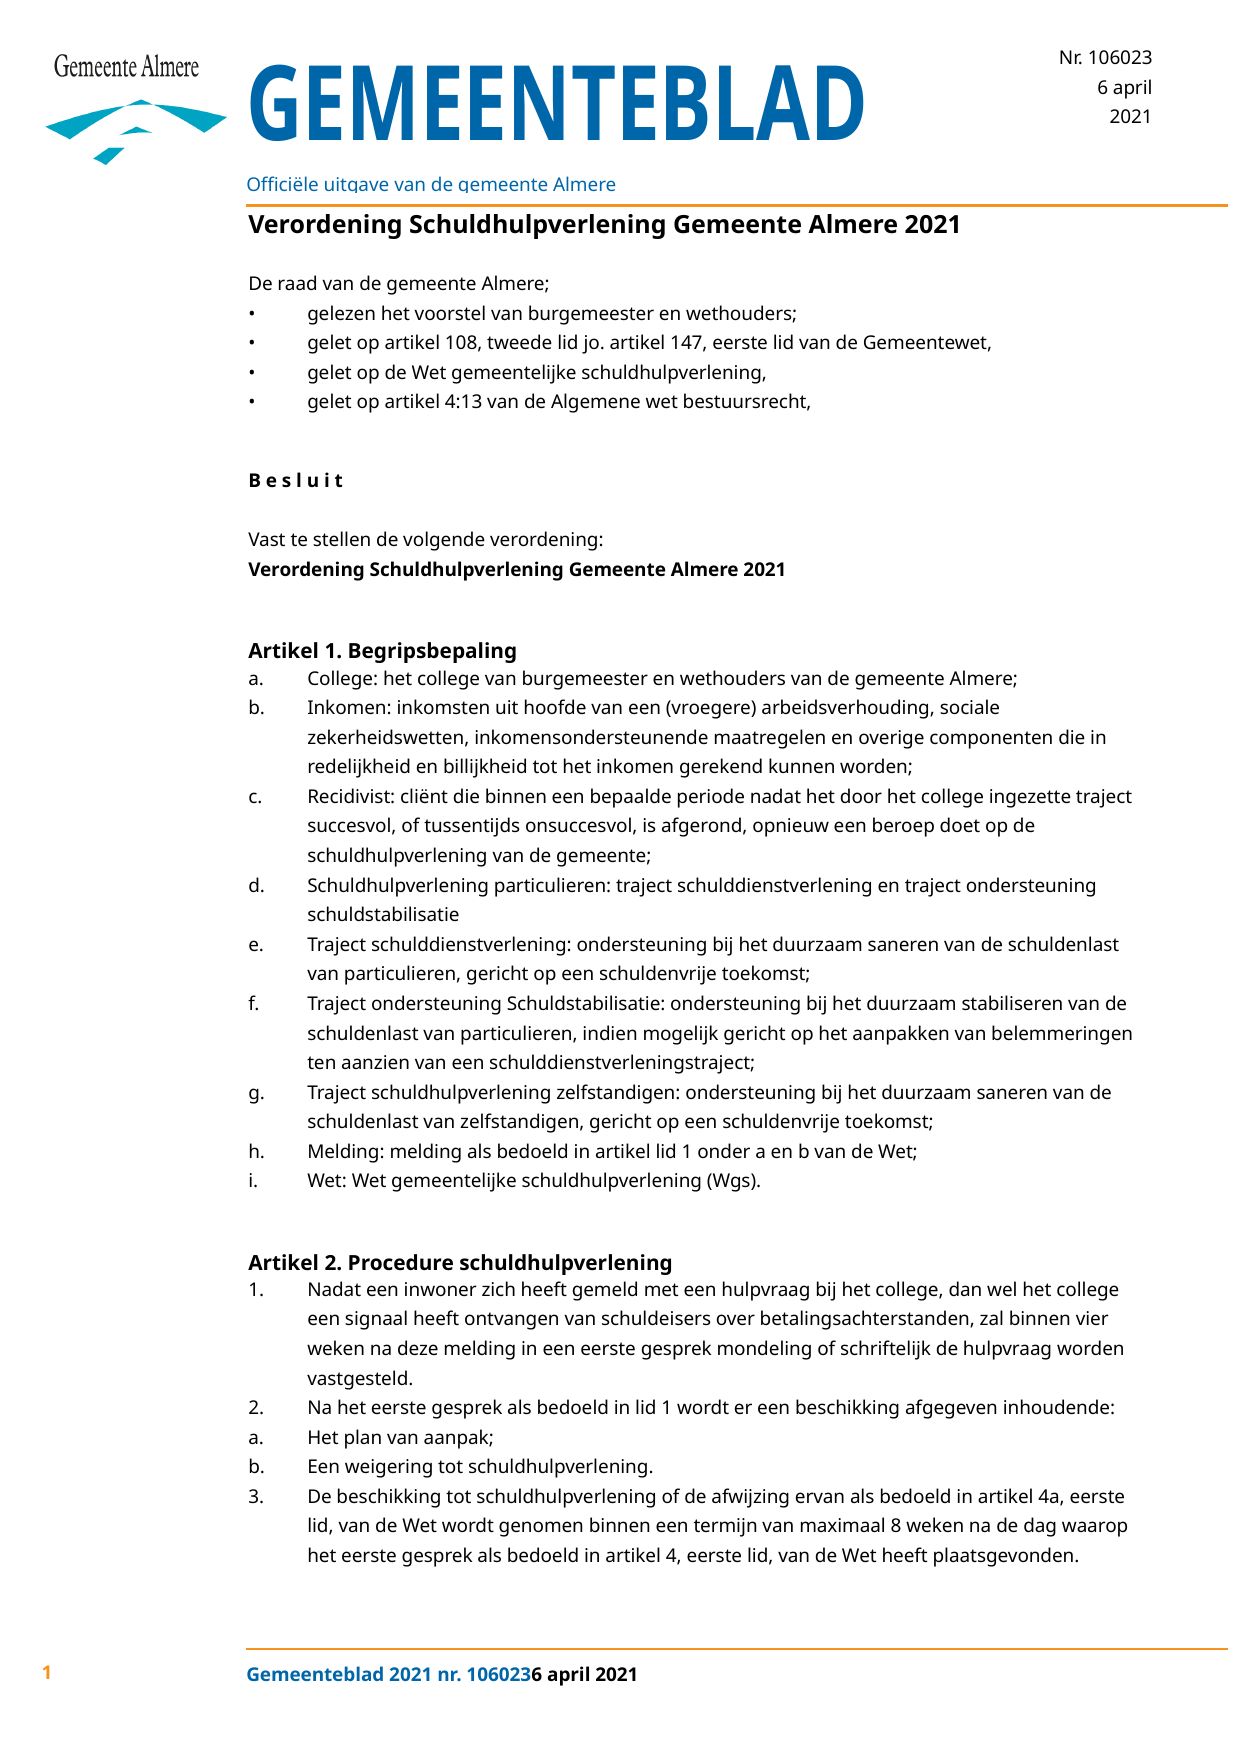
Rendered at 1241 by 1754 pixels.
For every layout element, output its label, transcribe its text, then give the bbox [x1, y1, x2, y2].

text Verordening Schuldhulpverlening Gemeente Almere 2021 [248, 207, 1152, 241]
list Inkomen: inkomsten uit hoofde van een (vroegere) arbeidsverhouding, sociale zekerheidswetten, inkomensondersteunende maatregelen en overige componenten die in redelijkheid en billijkheid tot het inkomen gerekend kunnen worden; [248, 694, 1152, 779]
list College: het college van burgemeester en wethouders van de gemeente Almere; [248, 665, 1152, 690]
picture [41, 47, 231, 172]
text Artikel 1. Begripsbepaling [248, 636, 1152, 665]
list Recidivist: cliënt die binnen een bepaalde periode nadat het door het college ingezette traject succesvol, of tussentijds onsuccesvol, is afgerond, opnieuw een beroep doet op de schuldhulpverlening van de gemeente; [248, 783, 1152, 868]
list Een weigering tot schuldhulpverlening. [248, 1453, 1152, 1479]
text Artikel 2. Procedure schuldhulpverlening [248, 1248, 1152, 1276]
list Wet: Wet gemeentelijke schuldhulpverlening (Wgs). [248, 1168, 1152, 1193]
list Na het eerste gesprek als bedoeld in lid 1 wordt er een beschikking afgegeven inhoudende: [248, 1394, 1152, 1420]
list gelet op de Wet gemeentelijke schuldhulpverlening, [248, 359, 1152, 385]
list gelet op artikel 108, tweede lid jo. artikel 147, eerste lid van de Gemeentewet, [248, 329, 1152, 355]
list gelet op artikel 4:13 van de Algemene wet bestuursrecht, [248, 389, 1152, 414]
list Traject ondersteuning Schuldstabilisatie: ondersteuning bij het duurzaam stabiliseren van de schuldenlast van particulieren, indien mogelijk gericht op het aanpakken van belemmeringen ten aanzien van een schulddienstverleningstraject; [248, 990, 1152, 1075]
list Traject schuldhulpverlening zelfstandigen: ondersteuning bij het duurzaam saneren van de schuldenlast van zelfstandigen, gericht op een schuldenvrije toekomst; [248, 1079, 1152, 1134]
text De raad van de gemeente Almere; [248, 270, 1152, 296]
list De beschikking tot schuldhulpverlening of de afwijzing ervan als bedoeld in artikel 4a, eerste lid, van de Wet wordt genomen binnen een termijn van maximaal 8 weken na de dag waarop het eerste gesprek als bedoeld in artikel 4, eerste lid, van de Wet heeft plaatsgevonden. [248, 1483, 1152, 1568]
text B e s l u i t [248, 467, 1152, 493]
text Vast te stellen de volgende verordening: [248, 527, 1152, 552]
text Verordening Schuldhulpverlening Gemeente Almere 2021 [248, 556, 1152, 582]
list Nadat een inwoner zich heeft gemeld met een hulpvraag bij het college, dan wel het college een signaal heeft ontvangen van schuldeisers over betalingsachterstanden, zal binnen vier weken na deze melding in een eerste gesprek mondeling of schriftelijk de hulpvraag worden vastgesteld. [248, 1276, 1152, 1391]
list gelezen het voorstel van burgemeester en wethouders; [248, 300, 1152, 326]
list Het plan van aanpak; [248, 1424, 1152, 1450]
list Melding: melding als bedoeld in artikel lid 1 onder a en b van de Wet; [248, 1138, 1152, 1164]
list Schuldhulpverlening particulieren: traject schulddienstverlening en traject ondersteuning schuldstabilisatie [248, 872, 1152, 927]
list Traject schulddienstverlening: ondersteuning bij het duurzaam saneren van de schuldenlast van particulieren, gericht op een schuldenvrije toekomst; [248, 931, 1152, 986]
